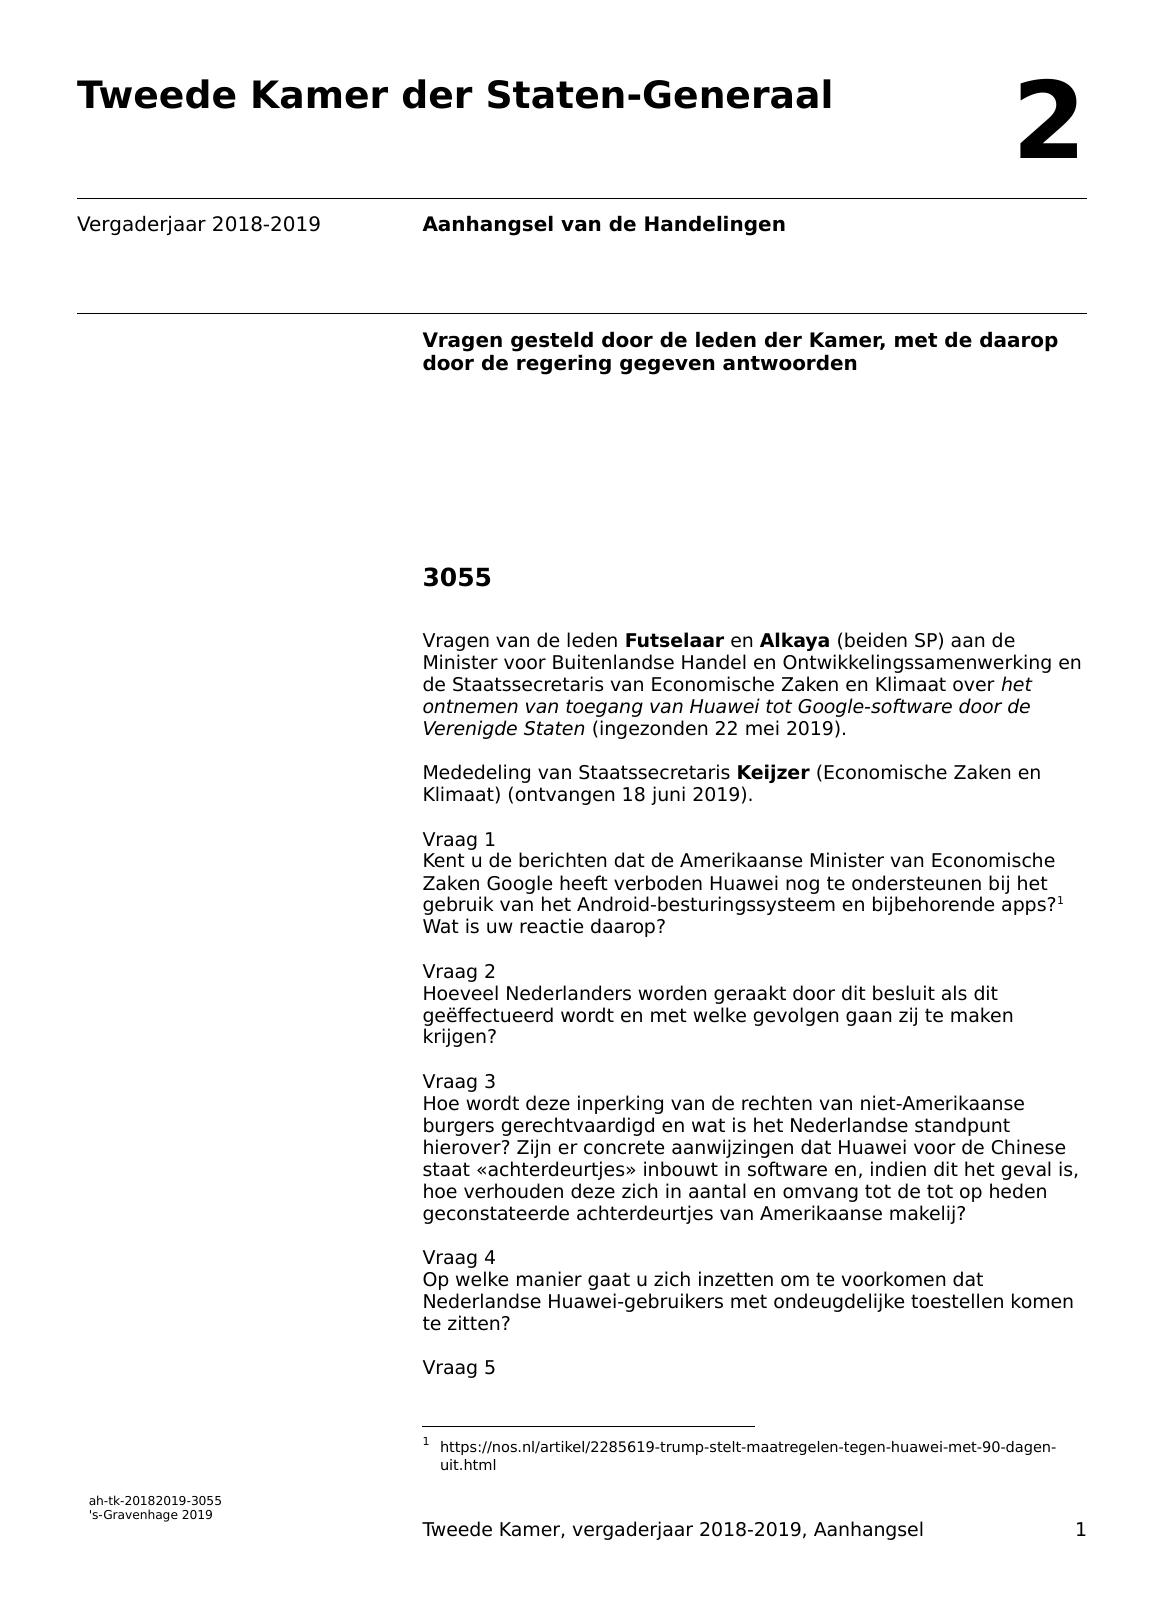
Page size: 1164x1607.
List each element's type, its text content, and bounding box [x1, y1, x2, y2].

text Vraag 3 [422, 1071, 1087, 1093]
text Vraag 1 [422, 828, 1087, 850]
text Vraag 2 [422, 961, 1087, 982]
text Vraag 5 [422, 1357, 1087, 1379]
text 's-Gravenhage 2019 [88, 1508, 323, 1522]
table_header Tweede Kamer der Staten-Generaal [77, 59, 886, 198]
text Vraag 4 [422, 1247, 1087, 1269]
text Hoe wordt deze inperking van de rechten van niet-Amerikaanse burgers gerechtvaardigd en wat is het Nederlandse standpunt hierover? Zijn er concrete aanwijzingen dat Huawei voor de Chinese staat «achterdeurtjes» inbouwt in software en, indien dit het geval is, hoe verhouden deze zich in aantal en omvang tot de tot op heden geconstateerde achterdeurtjes van Amerikaanse makelij? [422, 1093, 1087, 1224]
text ah-tk-20182019-3055 [88, 1494, 323, 1508]
text Mededeling van Staatssecretaris Keijzer (Economische Zaken en Klimaat) (ontvangen 18 juni 2019). [422, 762, 1087, 806]
text Op welke manier gaat u zich inzetten om te voorkomen dat Nederlandse Huawei-gebruikers met ondeugdelijke toestellen komen te zitten? [422, 1269, 1087, 1334]
table_cell [77, 314, 422, 375]
table_header 2 [886, 59, 1087, 198]
text Hoeveel Nederlanders worden geraakt door dit besluit als dit geëffectueerd wordt en met welke gevolgen gaan zij te maken krijgen? [422, 982, 1087, 1048]
text 3055 [422, 563, 1087, 592]
text Vragen van de leden Futselaar en Alkaya (beiden SP) aan de Minister voor Buitenlandse Handel en Ontwikkelingssamenwerking en de Staatssecretaris van Economische Zaken en Klimaat over het ontnemen van toegang van Huawei tot Google-software door de Verenigde Staten (ingezonden 22 mei 2019). [422, 630, 1087, 740]
table_cell Aanhangsel van de Handelingen [422, 199, 1087, 313]
text Kent u de berichten dat de Amerikaanse Minister van Economische Zaken Google heeft verboden Huawei nog te ondersteunen bij het gebruik van het Android-besturingssysteem en bijbehorende apps? Wat is uw reactie daarop? [422, 850, 1087, 938]
table_cell Vragen gesteld door de leden der Kamer, met de daarop door de regering gegeven antwoorden [422, 314, 1087, 375]
table_cell Vergaderjaar 2018-2019 [77, 199, 422, 313]
text https://nos.nl/artikel/2285619-trump-stelt-maatregelen-tegen-huawei-met-90-dagen-uit.html [422, 1435, 1087, 1474]
